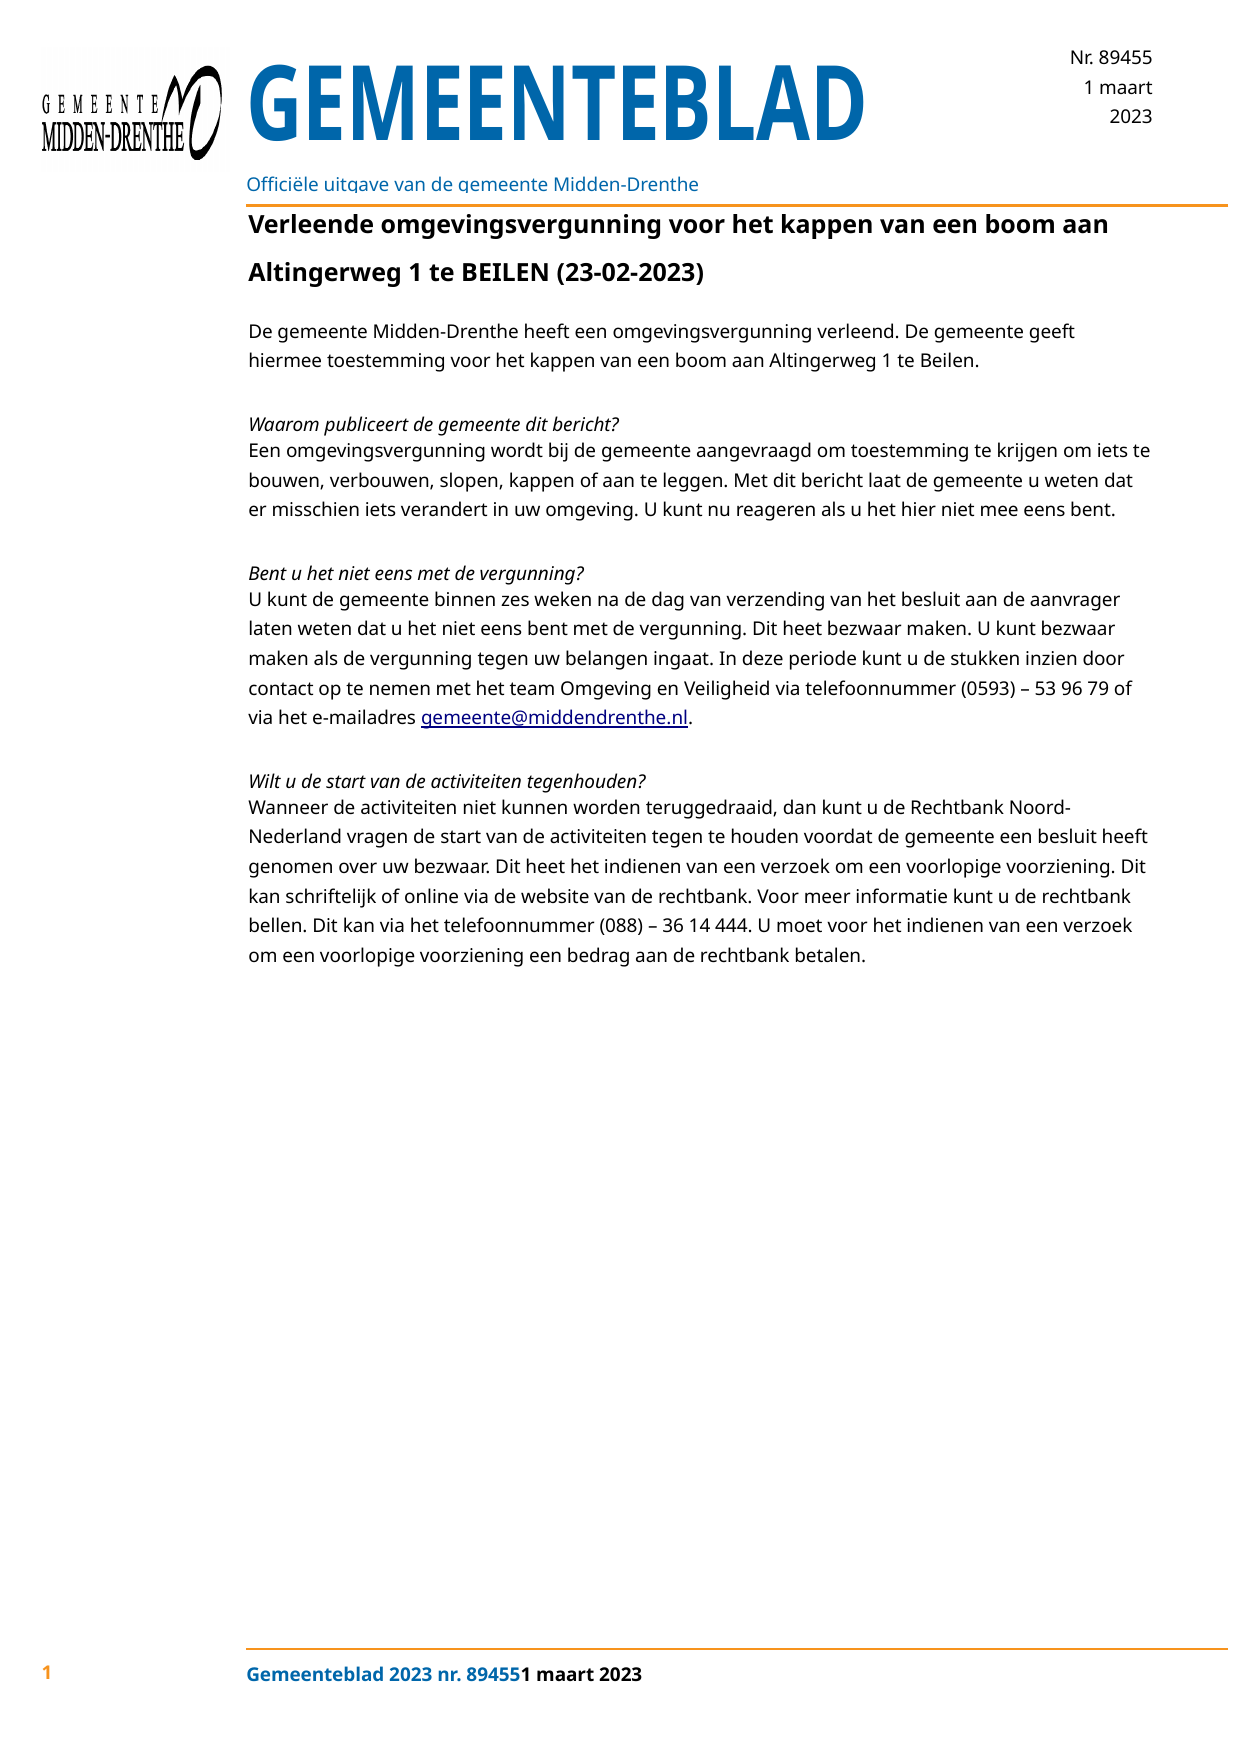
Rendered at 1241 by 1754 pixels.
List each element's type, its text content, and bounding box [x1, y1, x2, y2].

text Waarom publiceert de gemeente dit bericht? [248, 411, 1152, 437]
text Wilt u de start van de activiteiten tegenhouden? [248, 768, 1152, 794]
text Bent u het niet eens met de vergunning? [248, 560, 1152, 586]
text Wanneer de activiteiten niet kunnen worden teruggedraaid, dan kunt u de Rechtbank Noord-Nederland vragen de start van de activiteiten tegen te houden voordat de gemeente een besluit heeft genomen over uw bezwaar. Dit heet het indienen van een verzoek om een voorlopige voorziening. Dit kan schriftelijk of online via de website van de rechtbank. Voor meer informatie kunt u de rechtbank bellen. Dit kan via het telefoonnummer (088) – 36 14 444. U moet voor het indienen van een verzoek om een voorlopige voorziening een bedrag aan de rechtbank betalen. [248, 794, 1152, 968]
text Verleende omgevingsvergunning voor het kappen van een boom aan Altingerweg 1 te BEILEN (23-02-2023) [248, 207, 1152, 288]
text U kunt de gemeente binnen zes weken na de dag van verzending van het besluit aan de aanvrager laten weten dat u het niet eens bent met de vergunning. Dit heet bezwaar maken. U kunt bezwaar maken als de vergunning tegen uw belangen ingaat. In deze periode kunt u de stukken inzien door contact op te nemen met het team Omgeving en Veiligheid via telefoonnummer (0593) – 53 96 79 of via het e-mailadres gemeente@middendrenthe.nl. [248, 586, 1152, 730]
picture [41, 47, 231, 172]
text Een omgevingsvergunning wordt bij de gemeente aangevraagd om toestemming te krijgen om iets te bouwen, verbouwen, slopen, kappen of aan te leggen. Met dit bericht laat de gemeente u weten dat er misschien iets verandert in uw omgeving. U kunt nu reageren als u het hier niet mee eens bent. [248, 437, 1152, 522]
text De gemeente Midden-Drenthe heeft een omgevingsvergunning verleend. De gemeente geeft hiermee toestemming voor het kappen van een boom aan Altingerweg 1 te Beilen. [248, 318, 1152, 373]
